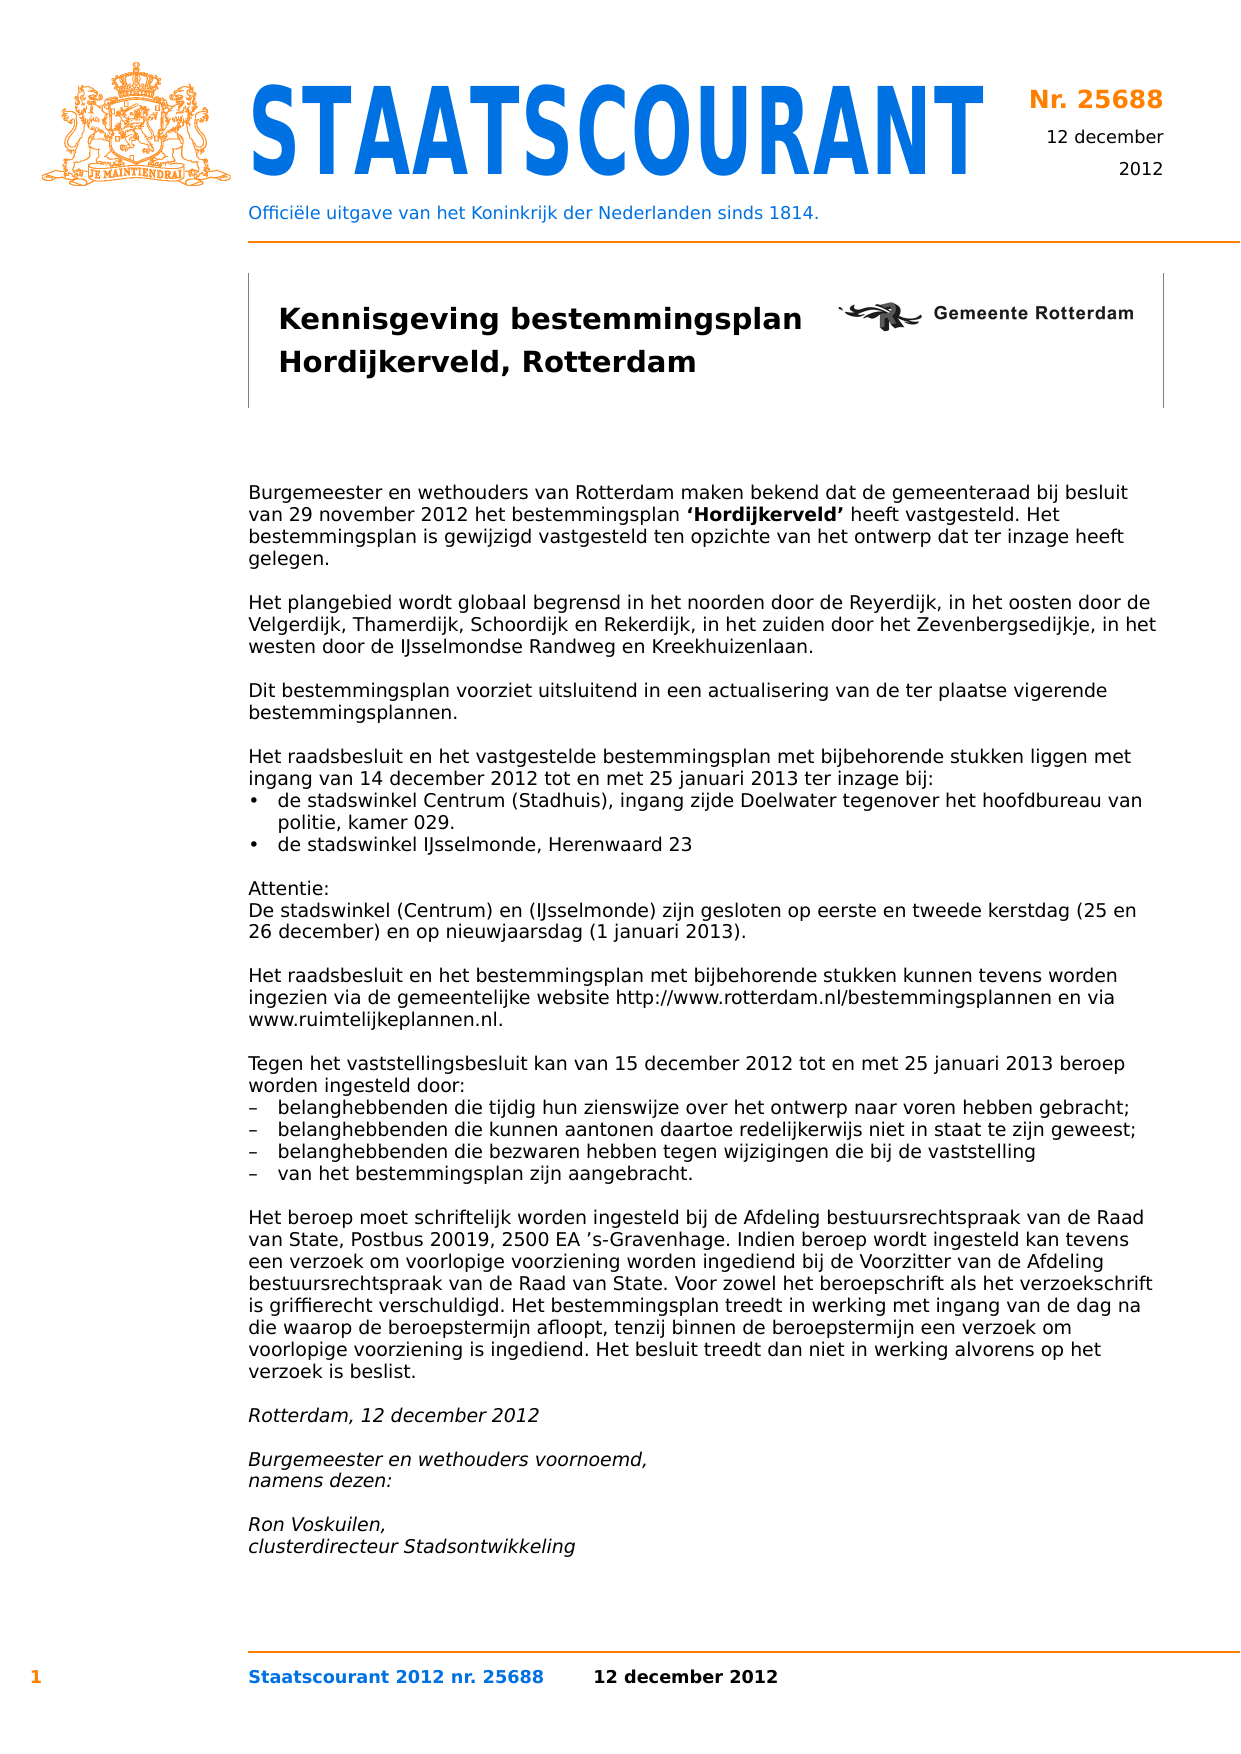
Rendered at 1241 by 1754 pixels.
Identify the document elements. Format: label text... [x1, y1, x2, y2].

text • de stadswinkel IJsselmonde, Herenwaard 23 [248, 834, 1163, 856]
text Tegen het vaststellingsbesluit kan van 15 december 2012 tot en met 25 januari 2013 beroep worden ingesteld door: [248, 1053, 1163, 1097]
text Rotterdam, 12 december 2012 [248, 1404, 1163, 1427]
subtitle Kennisgeving bestemmingsplan Hordijkerveld, Rotterdam [249, 273, 1163, 408]
text Dit bestemmingsplan voorziet uitsluitend in een actualisering van de ter plaatse vigerende bestemmingsplannen. [248, 680, 1163, 724]
table_cell Officiële uitgave van het Koninkrijk der Nederlanden sinds 1814. [248, 203, 1240, 241]
text – belanghebbenden die kunnen aantonen daartoe redelijkerwijs niet in staat te zijn geweest; [248, 1119, 1163, 1141]
text Het beroep moet schriftelijk worden ingesteld bij de Afdeling bestuursrechtspraak van de Raad van State, Postbus 20019, 2500 EA ’s-Gravenhage. Indien beroep wordt ingesteld kan tevens een verzoek om voorlopige voorziening worden ingediend bij de Voorzitter van de Afdeling bestuursrechtspraak van de Raad van State. Voor zowel het beroepschrift als het verzoekschrift is griffierecht verschuldigd. Het bestemmingsplan treedt in werking met ingang van de dag na die waarop de beroepstermijn afloopt, tenzij binnen de beroepstermijn een verzoek om voorlopige voorziening is ingediend. Het besluit treedt dan niet in werking alvorens op het verzoek is beslist. [248, 1207, 1163, 1383]
text – van het bestemmingsplan zijn aangebracht. [248, 1163, 1163, 1185]
text Het raadsbesluit en het bestemmingsplan met bijbehorende stukken kunnen tevens worden ingezien via de gemeentelijke website http://www.rotterdam.nl/bestemmingsplannen en via www.ruimtelijkeplannen.nl. [248, 965, 1163, 1031]
table_cell 2012 [998, 153, 1240, 203]
table_header Nr. 25688 [998, 62, 1240, 121]
text – belanghebbenden die bezwaren hebben tegen wijzigingen die bij de vaststelling [248, 1141, 1163, 1163]
text • de stadswinkel Centrum (Stadhuis), ingang zijde Doelwater tegenover het hoofdbureau van politie, kamer 029. [248, 790, 1163, 834]
text De stadswinkel (Centrum) en (IJsselmonde) zijn gesloten op eerste en tweede kerstdag (25 en 26 december) en op nieuwjaarsdag (1 januari 2013). [248, 899, 1163, 943]
table_header STAATSCOURANT [248, 62, 998, 203]
table_cell 12 december [998, 121, 1240, 153]
text Het raadsbesluit en het vastgestelde bestemmingsplan met bijbehorende stukken liggen met ingang van 14 december 2012 tot en met 25 januari 2013 ter inzage bij: [248, 746, 1163, 790]
picture [41, 62, 231, 186]
text Het plangebied wordt globaal begrensd in het noorden door de Reyerdijk, in het oosten door de Velgerdijk, Thamerdijk, Schoordijk en Rekerdijk, in het zuiden door het Zevenbergsedijkje, in het westen door de IJsselmondse Randweg en Kreekhuizenlaan. [248, 592, 1163, 658]
table_header [25, 62, 248, 241]
picture [838, 302, 1134, 332]
text – belanghebbenden die tijdig hun zienswijze over het ontwerp naar voren hebben gebracht; [248, 1097, 1163, 1119]
text Attentie: [248, 877, 1163, 899]
text Burgemeester en wethouders voornoemd, namens dezen: Ron Voskuilen, clusterdirecteur Stadsontwikkeling [248, 1448, 1163, 1558]
text Burgemeester en wethouders van Rotterdam maken bekend dat de gemeenteraad bij besluit van 29 november 2012 het bestemmingsplan ‘Hordijkerveld’ heeft vastgesteld. Het bestemmingsplan is gewijzigd vastgesteld ten opzichte van het ontwerp dat ter inzage heeft gelegen. [248, 482, 1163, 570]
